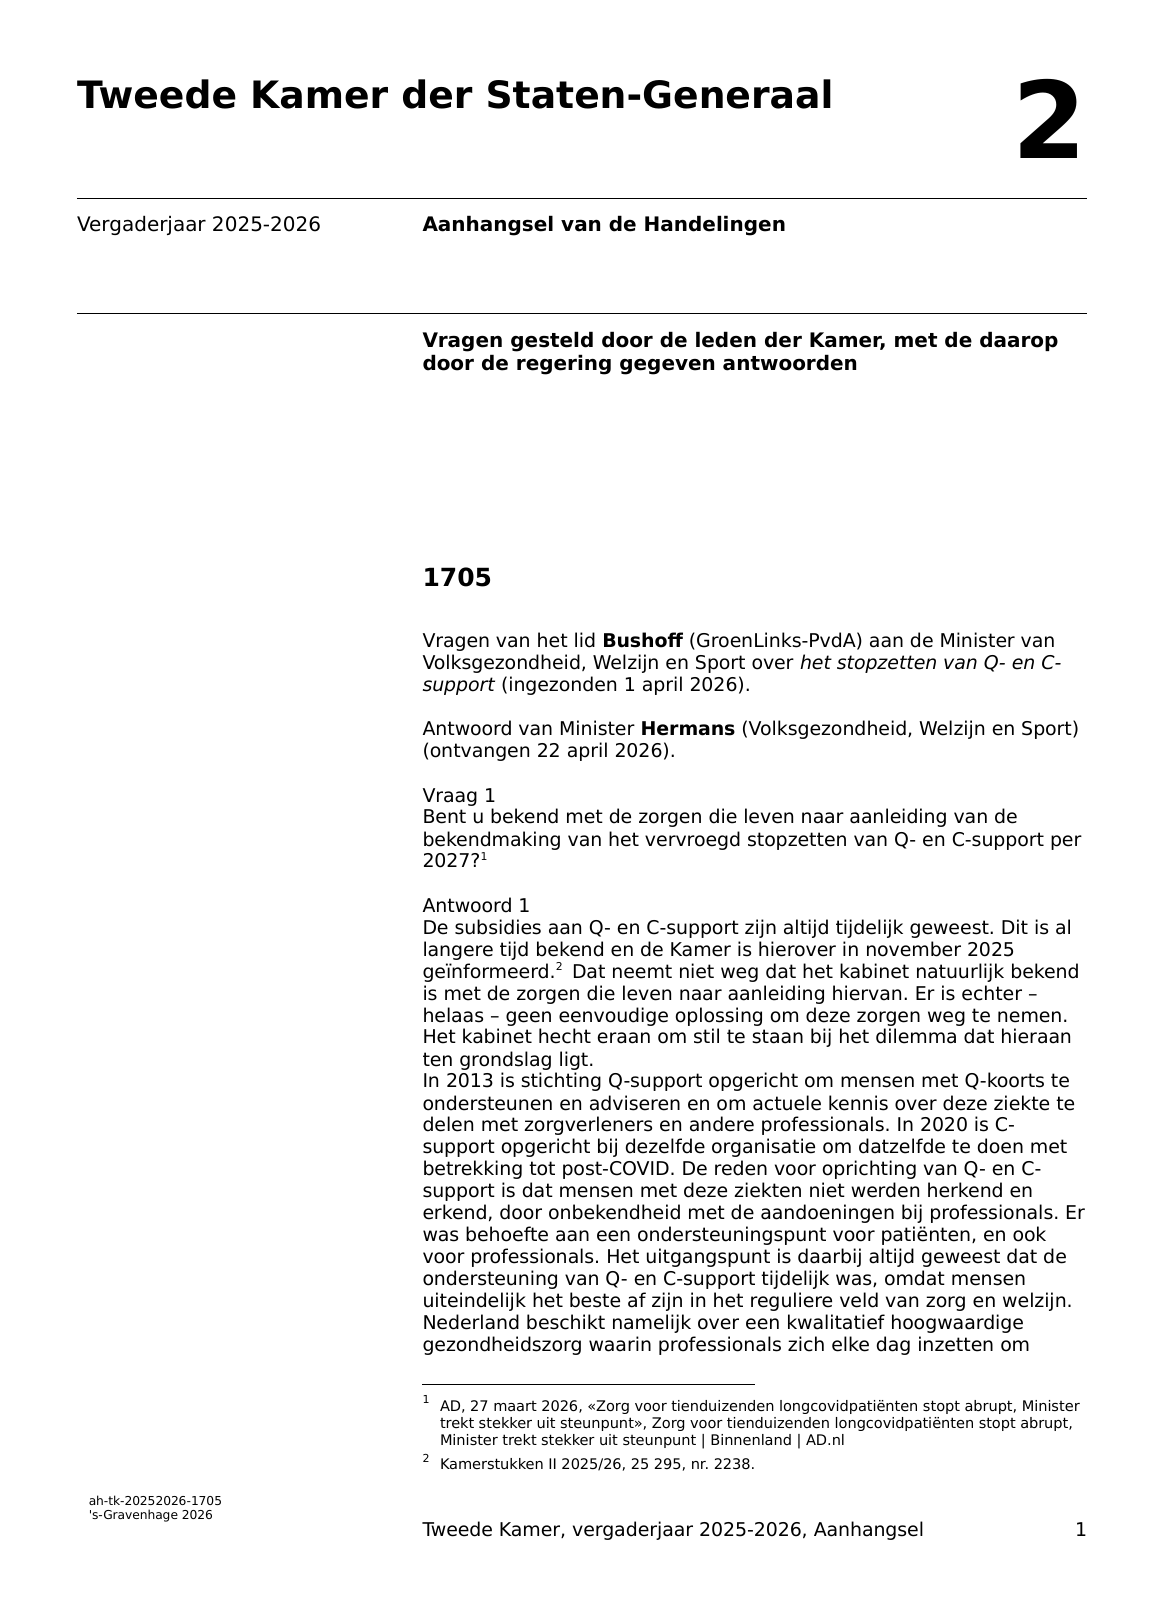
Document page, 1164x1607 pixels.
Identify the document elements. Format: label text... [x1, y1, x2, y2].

text De subsidies aan Q- en C-support zijn altijd tijdelijk geweest. Dit is al langere tijd bekend en de Kamer is hierover in november 2025 geïnformeerd. Dat neemt niet weg dat het kabinet natuurlijk bekend is met de zorgen die leven naar aanleiding hiervan. Er is echter – helaas – geen eenvoudige oplossing om deze zorgen weg te nemen. Het kabinet hecht eraan om stil te staan bij het dilemma dat hieraan ten grondslag ligt. [422, 917, 1087, 1070]
text Kamerstukken II 2025/26, 25 295, nr. 2238. [422, 1452, 1087, 1474]
text 1705 [422, 563, 1087, 592]
table_header 2 [886, 59, 1087, 198]
table_cell Vergaderjaar 2025-2026 [77, 199, 422, 313]
text Antwoord 1 [422, 894, 1087, 917]
text Vragen van het lid Bushoff (GroenLinks-PvdA) aan de Minister van Volksgezondheid, Welzijn en Sport over het stopzetten van Q- en C-support (ingezonden 1 april 2026). [422, 630, 1087, 696]
text 's-Gravenhage 2026 [88, 1508, 323, 1522]
text Bent u bekend met de zorgen die leven naar aanleiding van de bekendmaking van het vervroegd stopzetten van Q- en C-support per 2027? [422, 806, 1087, 872]
table_header Tweede Kamer der Staten-Generaal [77, 59, 886, 198]
table_cell Aanhangsel van de Handelingen [422, 199, 1087, 313]
text AD, 27 maart 2026, «Zorg voor tienduizenden longcovidpatiënten stopt abrupt, Minister trekt stekker uit steunpunt», Zorg voor tienduizenden longcovidpatiënten stopt abrupt, Minister trekt stekker uit steunpunt | Binnenland | AD.nl [422, 1393, 1087, 1449]
text Vraag 1 [422, 784, 1087, 806]
text Antwoord van Minister Hermans (Volksgezondheid, Welzijn en Sport) (ontvangen 22 april 2026). [422, 718, 1087, 762]
text ah-tk-20252026-1705 [88, 1494, 323, 1508]
table_cell [77, 314, 422, 375]
table_cell Vragen gesteld door de leden der Kamer, met de daarop door de regering gegeven antwoorden [422, 314, 1087, 375]
text In 2013 is stichting Q-support opgericht om mensen met Q-koorts te ondersteunen en adviseren en om actuele kennis over deze ziekte te delen met zorgverleners en andere professionals. In 2020 is C-support opgericht bij dezelfde organisatie om datzelfde te doen met betrekking tot post-COVID. De reden voor oprichting van Q- en C-support is dat mensen met deze ziekten niet werden herkend en erkend, door onbekendheid met de aandoeningen bij professionals. Er was behoefte aan een ondersteuningspunt voor patiënten, en ook voor professionals. Het uitgangspunt is daarbij altijd geweest dat de ondersteuning van Q- en C-support tijdelijk was, omdat mensen uiteindelijk het beste af zijn in het reguliere veld van zorg en welzijn. Nederland beschikt namelijk over een kwalitatief hoogwaardige gezondheidszorg waarin professionals zich elke dag inzetten om [422, 1070, 1087, 1356]
